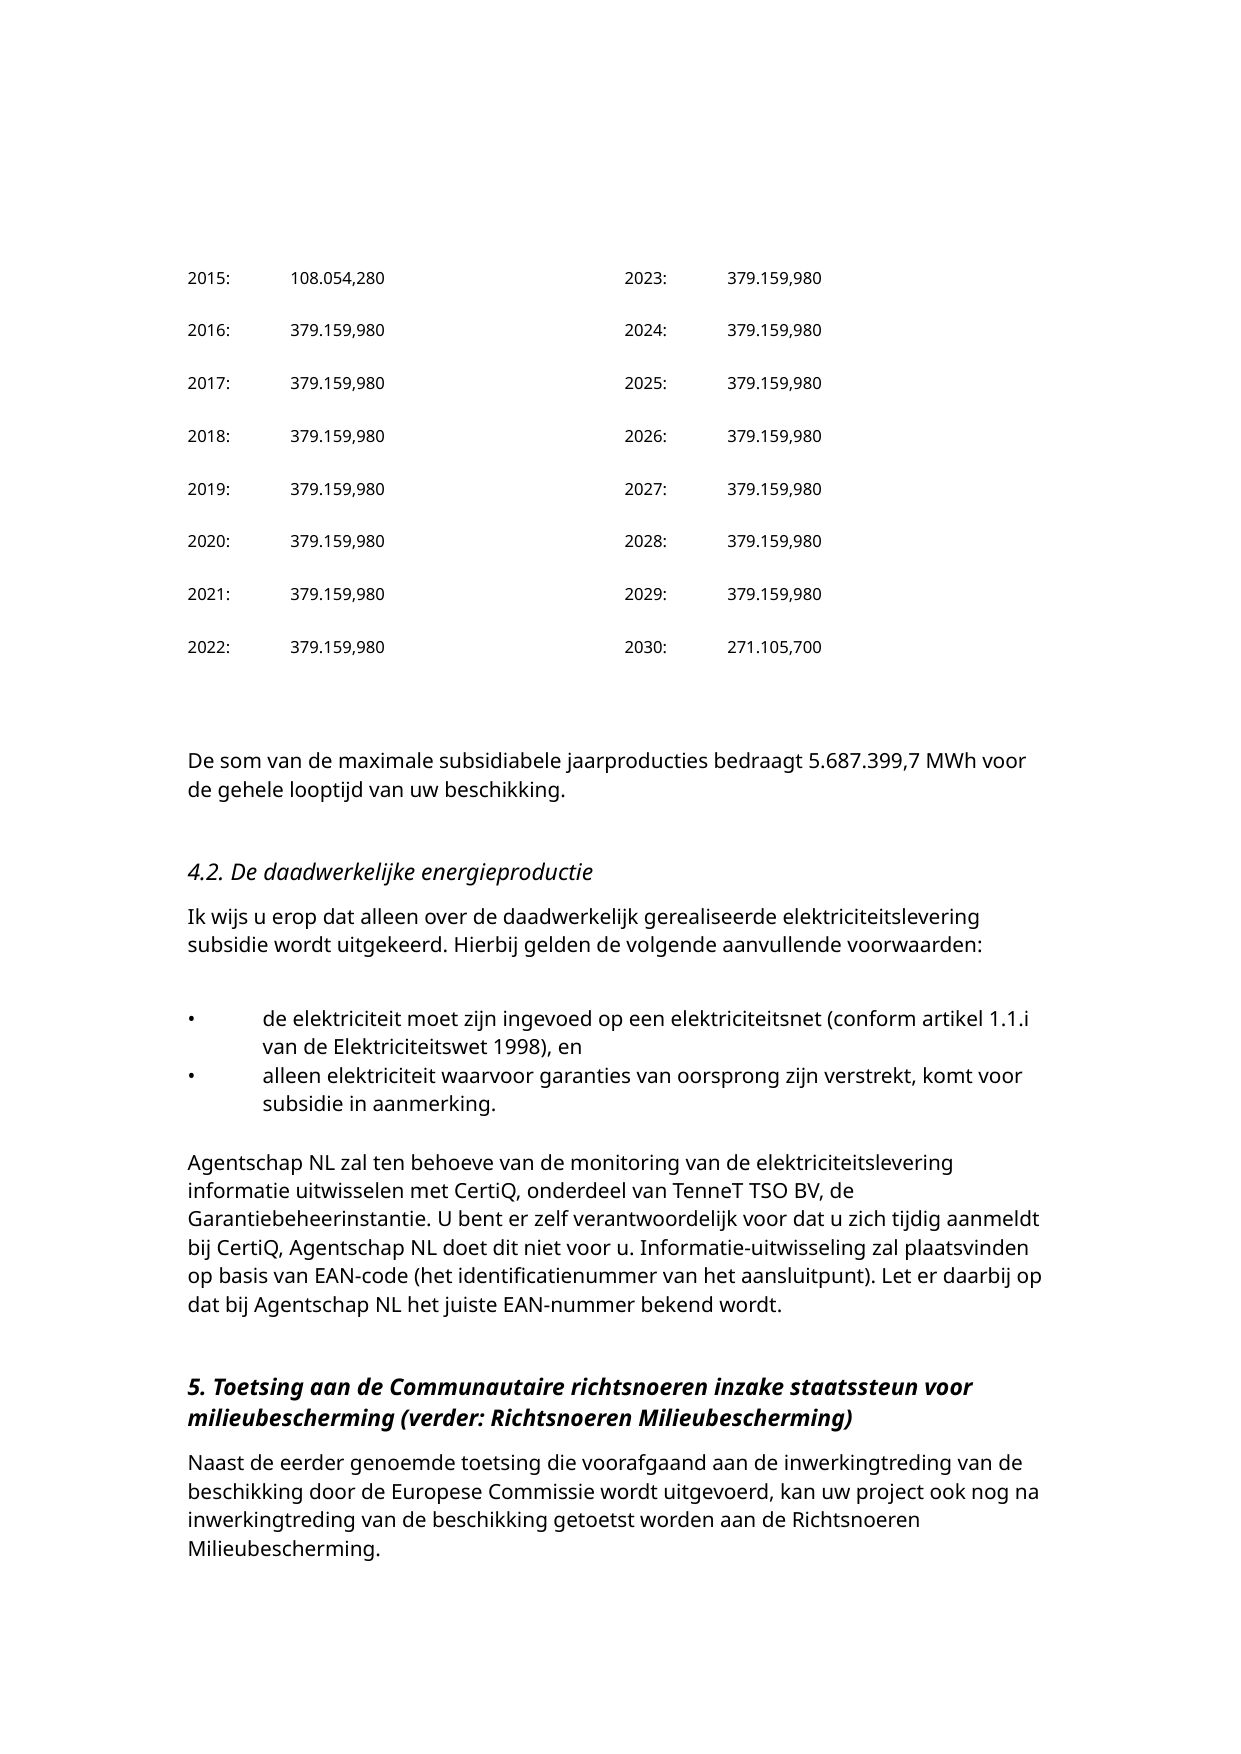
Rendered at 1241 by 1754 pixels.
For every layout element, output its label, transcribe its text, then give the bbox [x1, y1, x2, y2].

table_cell 2021: [188, 583, 290, 635]
table_header [727, 208, 1053, 266]
table_cell 2015: [188, 266, 290, 319]
table_cell 2016: [188, 319, 290, 372]
table_cell 379.159,980 [727, 425, 1053, 477]
table_cell 2028: [624, 530, 727, 583]
table_cell 379.159,980 [727, 372, 1053, 424]
table_cell 379.159,980 [290, 319, 624, 372]
table_cell 2017: [188, 372, 290, 424]
text Agentschap NL zal ten behoeve van de monitoring van de elektriciteitslevering informatie uitwisselen met CertiQ, onderdeel van TenneT TSO BV, de Garantiebeheerinstantie. U bent er zelf verantwoordelijk voor dat u zich tijdig aanmeldt bij CertiQ, Agentschap NL doet dit niet voor u. Informatie-uitwisseling zal plaatsvinden op basis van EAN-code (het identificatienummer van het aansluitpunt). Let er daarbij op dat bij Agentschap NL het juiste EAN-nummer bekend wordt. [187, 1148, 1053, 1318]
table_cell 2026: [624, 425, 727, 477]
table_cell 379.159,980 [290, 372, 624, 424]
table_cell 379.159,980 [727, 477, 1053, 530]
table_cell 379.159,980 [727, 266, 1053, 319]
table_cell 2030: [624, 635, 727, 688]
table_header [188, 208, 290, 266]
list alleen elektriciteit waarvoor garanties van oorsprong zijn verstrekt, komt voor subsidie in aanmerking. [187, 1061, 1053, 1118]
table_cell 2025: [624, 372, 727, 424]
text Naast de eerder genoemde toetsing die voorafgaand aan de inwerkingtreding van de beschikking door de Europese Commissie wordt uitgevoerd, kan uw project ook nog na inwerkingtreding van de beschikking getoetst worden aan de Richtsnoeren Milieubescherming. [187, 1448, 1053, 1562]
table_cell 2022: [188, 635, 290, 688]
list de elektriciteit moet zijn ingevoed op een elektriciteitsnet (conform artikel 1.1.i van de Elektriciteitswet 1998), en [187, 1004, 1053, 1061]
table_cell 2018: [188, 425, 290, 477]
table_cell 379.159,980 [290, 425, 624, 477]
table_cell 2027: [624, 477, 727, 530]
table_cell 271.105,700 [727, 635, 1053, 688]
subtitle 4.2. De daadwerkelijke energieproductie [187, 856, 1053, 887]
table_cell 379.159,980 [290, 583, 624, 635]
table_header [624, 208, 727, 266]
table_cell 2029: [624, 583, 727, 635]
table_cell 379.159,980 [290, 477, 624, 530]
table_cell 379.159,980 [290, 530, 624, 583]
table_cell 2020: [188, 530, 290, 583]
table_cell 2019: [188, 477, 290, 530]
table_header [290, 208, 624, 266]
table_cell 2023: [624, 266, 727, 319]
text De som van de maximale subsidiabele jaarproducties bedraagt 5.687.399,7 MWh voor de gehele looptijd van uw beschikking. [187, 746, 1053, 803]
table_cell 379.159,980 [290, 635, 624, 688]
subtitle 5. Toetsing aan de Communautaire richtsnoeren inzake staatssteun voor milieubescherming (verder: Richtsnoeren Milieubescherming) [187, 1371, 1053, 1433]
table_cell 379.159,980 [727, 530, 1053, 583]
table_cell 2024: [624, 319, 727, 372]
table_cell 108.054,280 [290, 266, 624, 319]
table_cell 379.159,980 [727, 583, 1053, 635]
table_cell 379.159,980 [727, 319, 1053, 372]
text Ik wijs u erop dat alleen over de daadwerkelijk gerealiseerde elektriciteitslevering subsidie wordt uitgekeerd. Hierbij gelden de volgende aanvullende voorwaarden: [187, 902, 1053, 959]
